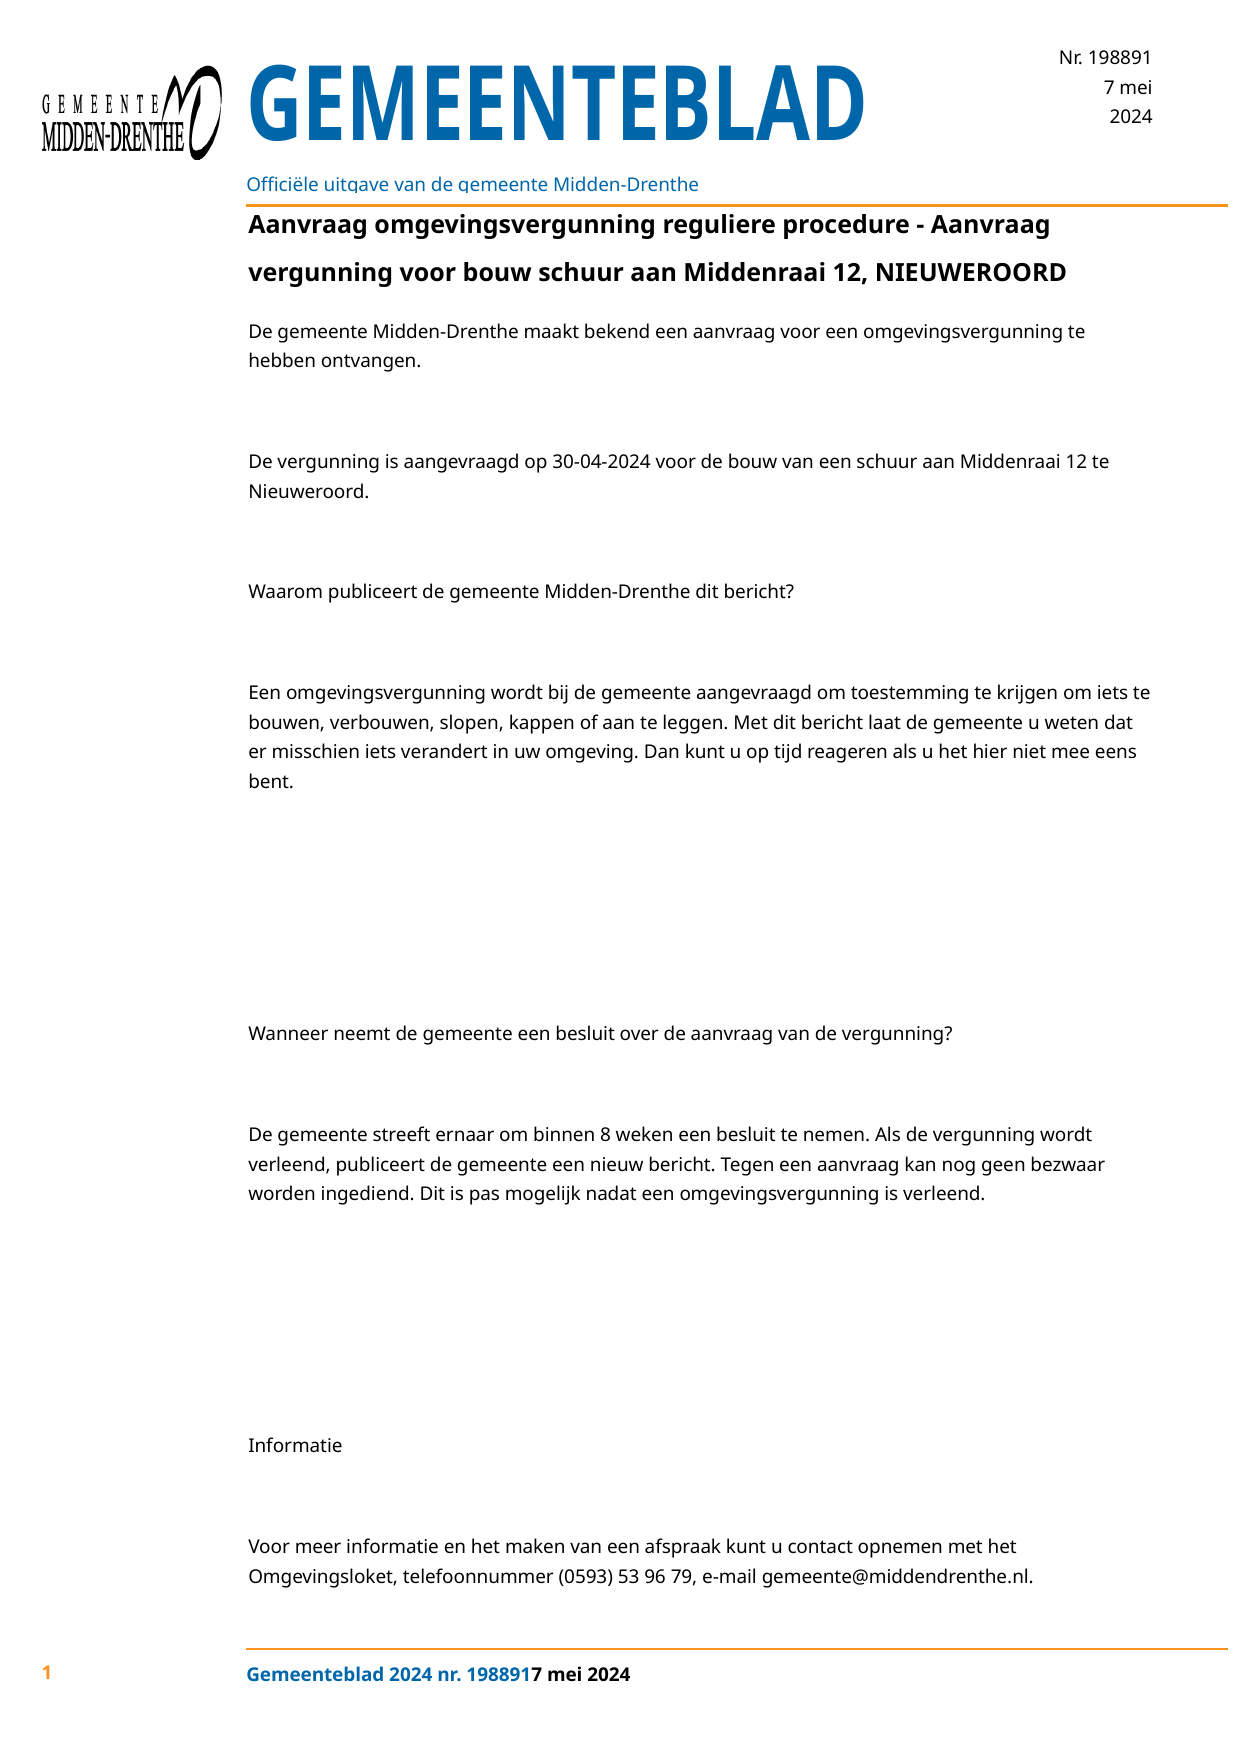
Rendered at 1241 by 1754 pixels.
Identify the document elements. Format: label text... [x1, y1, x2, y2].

picture [41, 47, 231, 172]
text Aanvraag omgevingsvergunning reguliere procedure - Aanvraag vergunning voor bouw schuur aan Middenraai 12, NIEUWEROORD [248, 207, 1152, 288]
text De gemeente Midden-Drenthe maakt bekend een aanvraag voor een omgevingsvergunning te hebben ontvangen. [248, 318, 1152, 373]
text Informatie [248, 1432, 1152, 1458]
text Een omgevingsvergunning wordt bij de gemeente aangevraagd om toestemming te krijgen om iets te bouwen, verbouwen, slopen, kappen of aan te leggen. Met dit bericht laat de gemeente u weten dat er misschien iets verandert in uw omgeving. Dan kunt u op tijd reageren als u het hier niet mee eens bent. [248, 679, 1152, 794]
text De gemeente streeft ernaar om binnen 8 weken een besluit te nemen. Als de vergunning wordt verleend, publiceert de gemeente een nieuw bericht. Tegen een aanvraag kan nog geen bezwaar worden ingediend. Dit is pas mogelijk nadat een omgevingsvergunning is verleend. [248, 1121, 1152, 1206]
text De vergunning is aangevraagd op 30-04-2024 voor de bouw van een schuur aan Middenraai 12 te Nieuweroord. [248, 448, 1152, 504]
text Wanneer neemt de gemeente een besluit over de aanvraag van de vergunning? [248, 1020, 1152, 1046]
text Waarom publiceert de gemeente Midden-Drenthe dit bericht? [248, 579, 1152, 604]
text Voor meer informatie en het maken van een afspraak kunt u contact opnemen met het Omgevingsloket, telefoonnummer (0593) 53 96 79, e-mail gemeente@middendrenthe.nl. [248, 1533, 1152, 1589]
